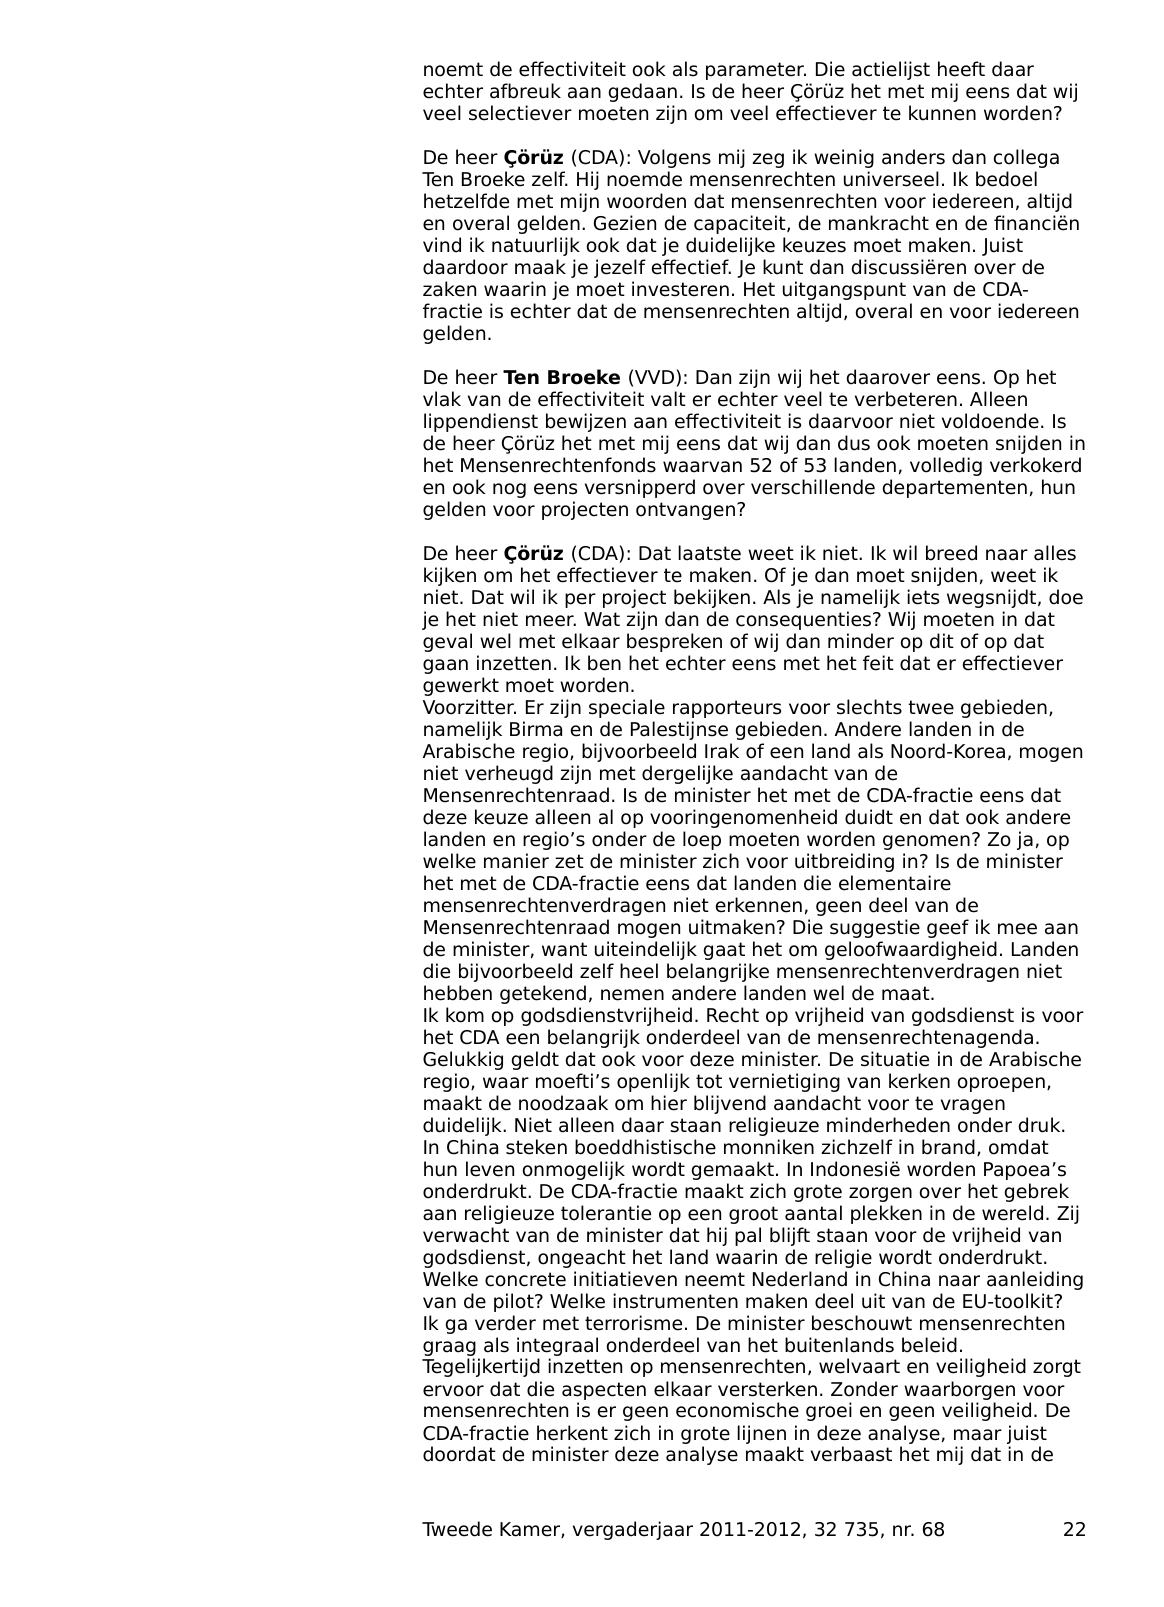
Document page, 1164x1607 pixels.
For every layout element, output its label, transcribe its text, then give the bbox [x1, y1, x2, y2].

text De heer Çörüz (CDA): Volgens mij zeg ik weinig anders dan collega Ten Broeke zelf. Hij noemde mensenrechten universeel. Ik bedoel hetzelfde met mijn woorden dat mensenrechten voor iedereen, altijd en overal gelden. Gezien de capaciteit, de mankracht en de financiën vind ik natuurlijk ook dat je duidelijke keuzes moet maken. Juist daardoor maak je jezelf effectief. Je kunt dan discussiëren over de zaken waarin je moet investeren. Het uitgangspunt van de CDA-fractie is echter dat de mensenrechten altijd, overal en voor iedereen gelden. [422, 147, 1087, 345]
text noemt de effectiviteit ook als parameter. Die actielijst heeft daar echter afbreuk aan gedaan. Is de heer Çörüz het met mij eens dat wij veel selectiever moeten zijn om veel effectiever te kunnen worden? [422, 59, 1087, 125]
text Voorzitter. Er zijn speciale rapporteurs voor slechts twee gebieden, namelijk Birma en de Palestijnse gebieden. Andere landen in de Arabische regio, bijvoorbeeld Irak of een land als Noord-Korea, mogen niet verheugd zijn met dergelijke aandacht van de Mensenrechtenraad. Is de minister het met de CDA-fractie eens dat deze keuze alleen al op vooringenomenheid duidt en dat ook andere landen en regio’s onder de loep moeten worden genomen? Zo ja, op welke manier zet de minister zich voor uitbreiding in? Is de minister het met de CDA-fractie eens dat landen die elementaire mensenrechtenverdragen niet erkennen, geen deel van de Mensenrechtenraad mogen uitmaken? Die suggestie geef ik mee aan de minister, want uiteindelijk gaat het om geloofwaardigheid. Landen die bijvoorbeeld zelf heel belangrijke mensenrechtenverdragen niet hebben getekend, nemen andere landen wel de maat. [422, 697, 1087, 1005]
text Ik ga verder met terrorisme. De minister beschouwt mensenrechten graag als integraal onderdeel van het buitenlands beleid. Tegelijkertijd inzetten op mensenrechten, welvaart en veiligheid zorgt ervoor dat die aspecten elkaar versterken. Zonder waarborgen voor mensenrechten is er geen economische groei en geen veiligheid. De CDA-fractie herkent zich in grote lijnen in deze analyse, maar juist doordat de minister deze analyse maakt verbaast het mij dat in de [422, 1312, 1087, 1466]
text De heer Çörüz (CDA): Dat laatste weet ik niet. Ik wil breed naar alles kijken om het effectiever te maken. Of je dan moet snijden, weet ik niet. Dat wil ik per project bekijken. Als je namelijk iets wegsnijdt, doe je het niet meer. Wat zijn dan de consequenties? Wij moeten in dat geval wel met elkaar bespreken of wij dan minder op dit of op dat gaan inzetten. Ik ben het echter eens met het feit dat er effectiever gewerkt moet worden. [422, 543, 1087, 697]
text Ik kom op godsdienstvrijheid. Recht op vrijheid van godsdienst is voor het CDA een belangrijk onderdeel van de mensenrechtenagenda. Gelukkig geldt dat ook voor deze minister. De situatie in de Arabische regio, waar moefti’s openlijk tot vernietiging van kerken oproepen, maakt de noodzaak om hier blijvend aandacht voor te vragen duidelijk. Niet alleen daar staan religieuze minderheden onder druk. In China steken boeddhistische monniken zichzelf in brand, omdat hun leven onmogelijk wordt gemaakt. In Indonesië worden Papoea’s onderdrukt. De CDA-fractie maakt zich grote zorgen over het gebrek aan religieuze tolerantie op een groot aantal plekken in de wereld. Zij verwacht van de minister dat hij pal blijft staan voor de vrijheid van godsdienst, ongeacht het land waarin de religie wordt onderdrukt. Welke concrete initiatieven neemt Nederland in China naar aanleiding van de pilot? Welke instrumenten maken deel uit van de EU-toolkit? [422, 1005, 1087, 1312]
text De heer Ten Broeke (VVD): Dan zijn wij het daarover eens. Op het vlak van de effectiviteit valt er echter veel te verbeteren. Alleen lippendienst bewijzen aan effectiviteit is daarvoor niet voldoende. Is de heer Çörüz het met mij eens dat wij dan dus ook moeten snijden in het Mensenrechtenfonds waarvan 52 of 53 landen, volledig verkokerd en ook nog eens versnipperd over verschillende departementen, hun gelden voor projecten ontvangen? [422, 367, 1087, 521]
